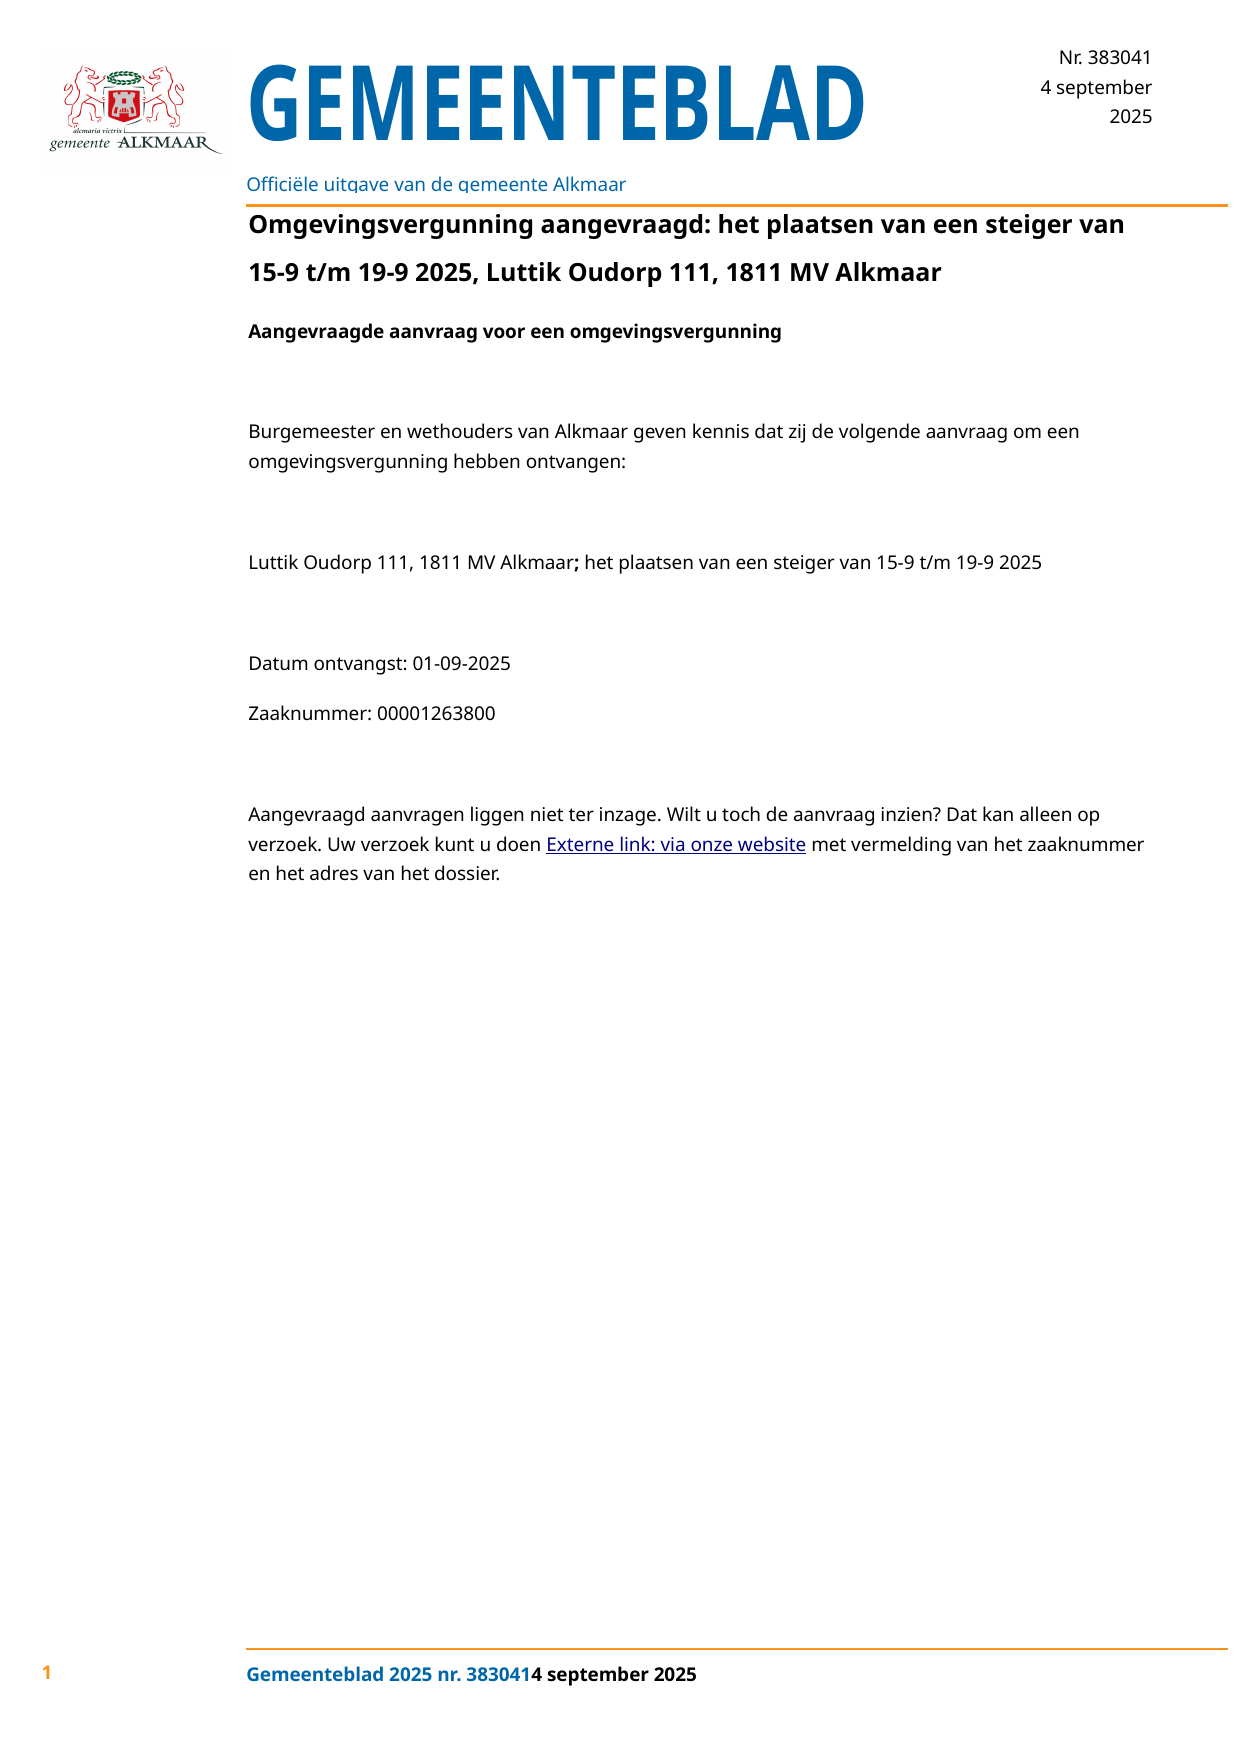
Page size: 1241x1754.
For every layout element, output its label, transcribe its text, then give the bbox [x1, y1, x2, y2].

text Omgevingsvergunning aangevraagd: het plaatsen van een steiger van 15-9 t/m 19-9 2025, Luttik Oudorp 111, 1811 MV Alkmaar [248, 207, 1152, 288]
text Datum ontvangst: 01-09-2025 [248, 650, 1152, 676]
text Zaaknummer: 00001263800 [248, 700, 1152, 726]
text Aangevraagd aanvragen liggen niet ter inzage. Wilt u toch de aanvraag inzien? Dat kan alleen op verzoek. Uw verzoek kunt u doen Externe link: via onze website met vermelding van het zaaknummer en het adres van het dossier. [248, 801, 1152, 886]
text Burgemeester en wethouders van Alkmaar geven kennis dat zij de volgende aanvraag om een omgevingsvergunning hebben ontvangen: [248, 419, 1152, 474]
text Luttik Oudorp 111, 1811 MV Alkmaar; het plaatsen van een steiger van 15-9 t/m 19-9 2025 [248, 549, 1152, 575]
picture [41, 47, 231, 172]
text Aangevraagde aanvraag voor een omgevingsvergunning [248, 318, 1152, 344]
